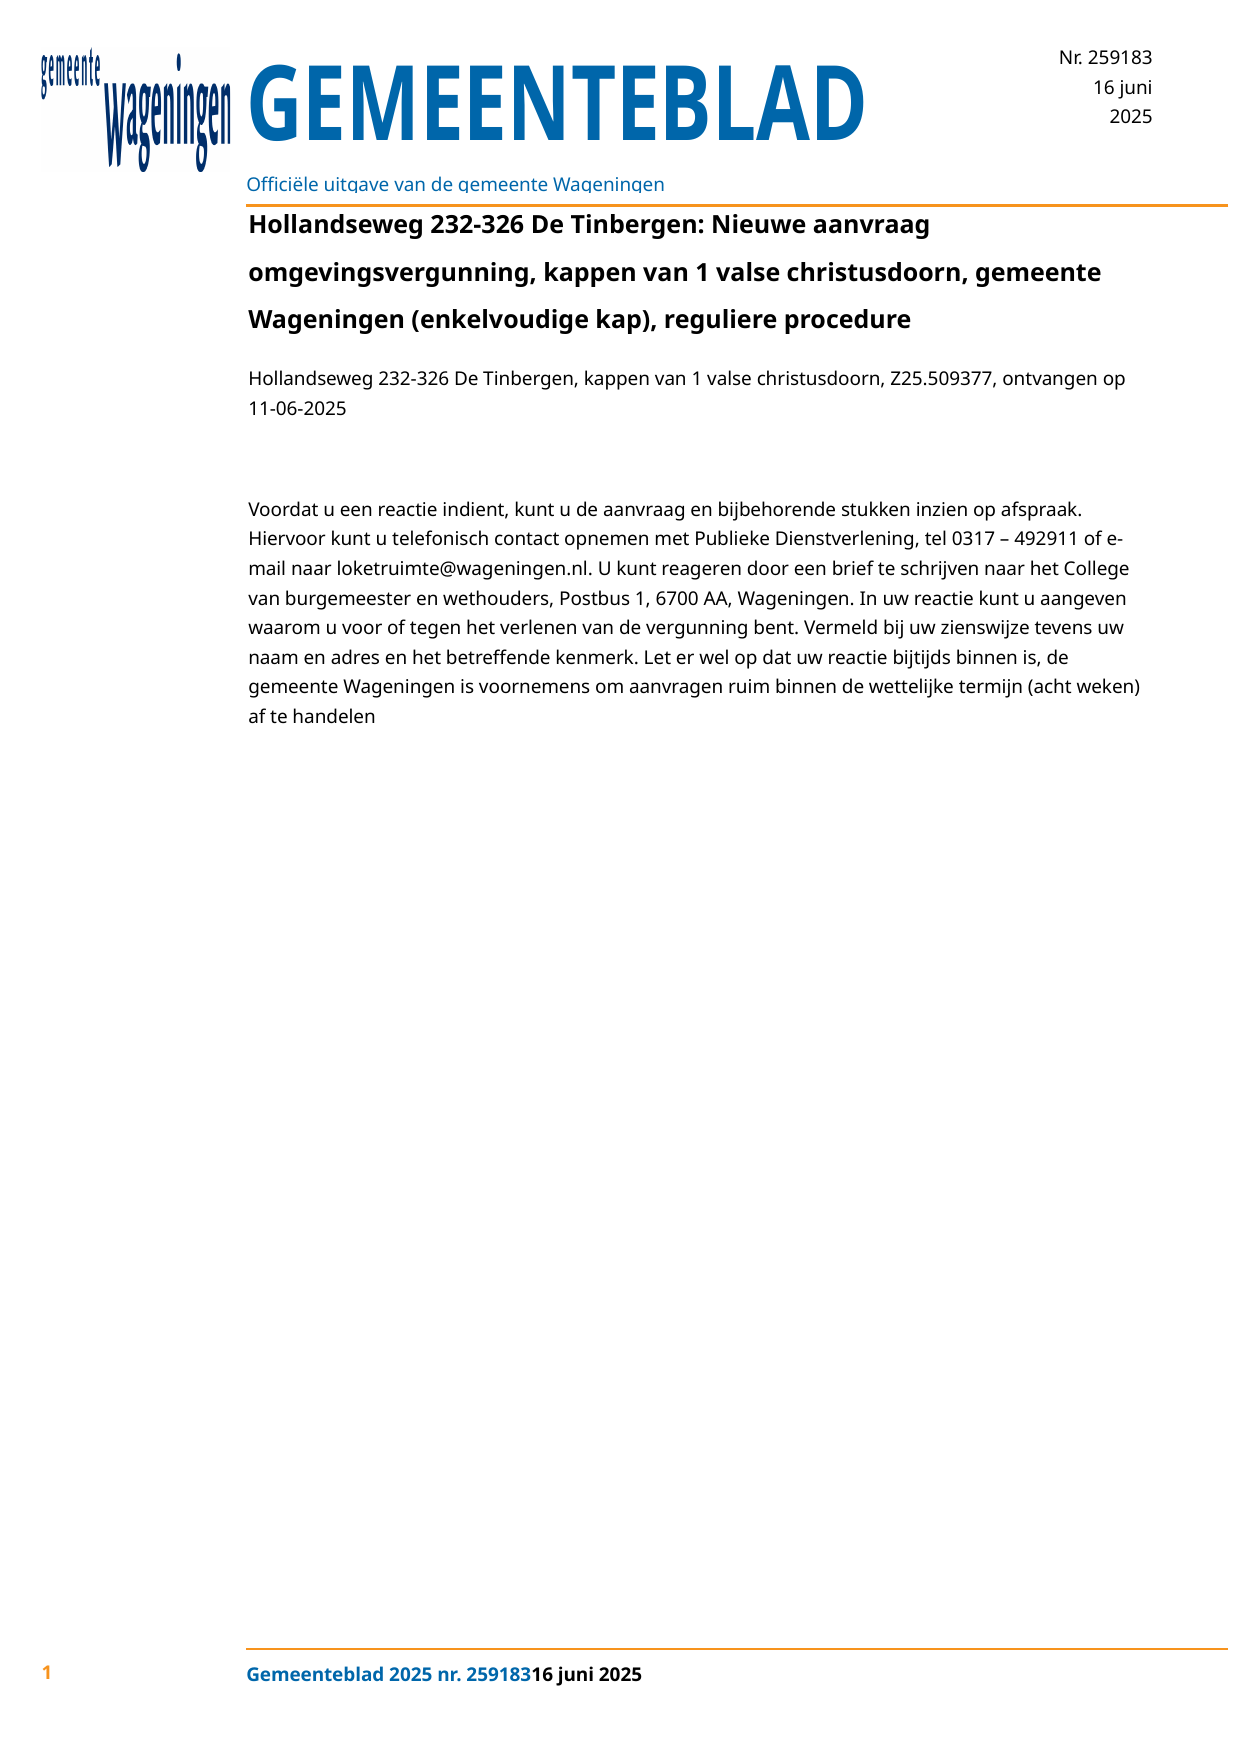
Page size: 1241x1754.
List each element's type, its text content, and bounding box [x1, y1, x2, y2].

text Voordat u een reactie indient, kunt u de aanvraag en bijbehorende stukken inzien op afspraak. Hiervoor kunt u telefonisch contact opnemen met Publieke Dienstverlening, tel 0317 – 492911 of e-mail naar loketruimte@wageningen.nl. U kunt reageren door een brief te schrijven naar het College van burgemeester en wethouders, Postbus 1, 6700 AA, Wageningen. In uw reactie kunt u aangeven waarom u voor of tegen het verlenen van de vergunning bent. Vermeld bij uw zienswijze tevens uw naam en adres en het betreffende kenmerk. Let er wel op dat uw reactie bijtijds binnen is, de gemeente Wageningen is voornemens om aanvragen ruim binnen de wettelijke termijn (acht weken) af te handelen [248, 496, 1152, 729]
picture [41, 47, 231, 172]
text Hollandseweg 232-326 De Tinbergen, kappen van 1 valse christusdoorn, Z25.509377, ontvangen op 11-06-2025 [248, 366, 1152, 421]
text Hollandseweg 232-326 De Tinbergen: Nieuwe aanvraag omgevingsvergunning, kappen van 1 valse christusdoorn, gemeente Wageningen (enkelvoudige kap), reguliere procedure [248, 207, 1152, 336]
